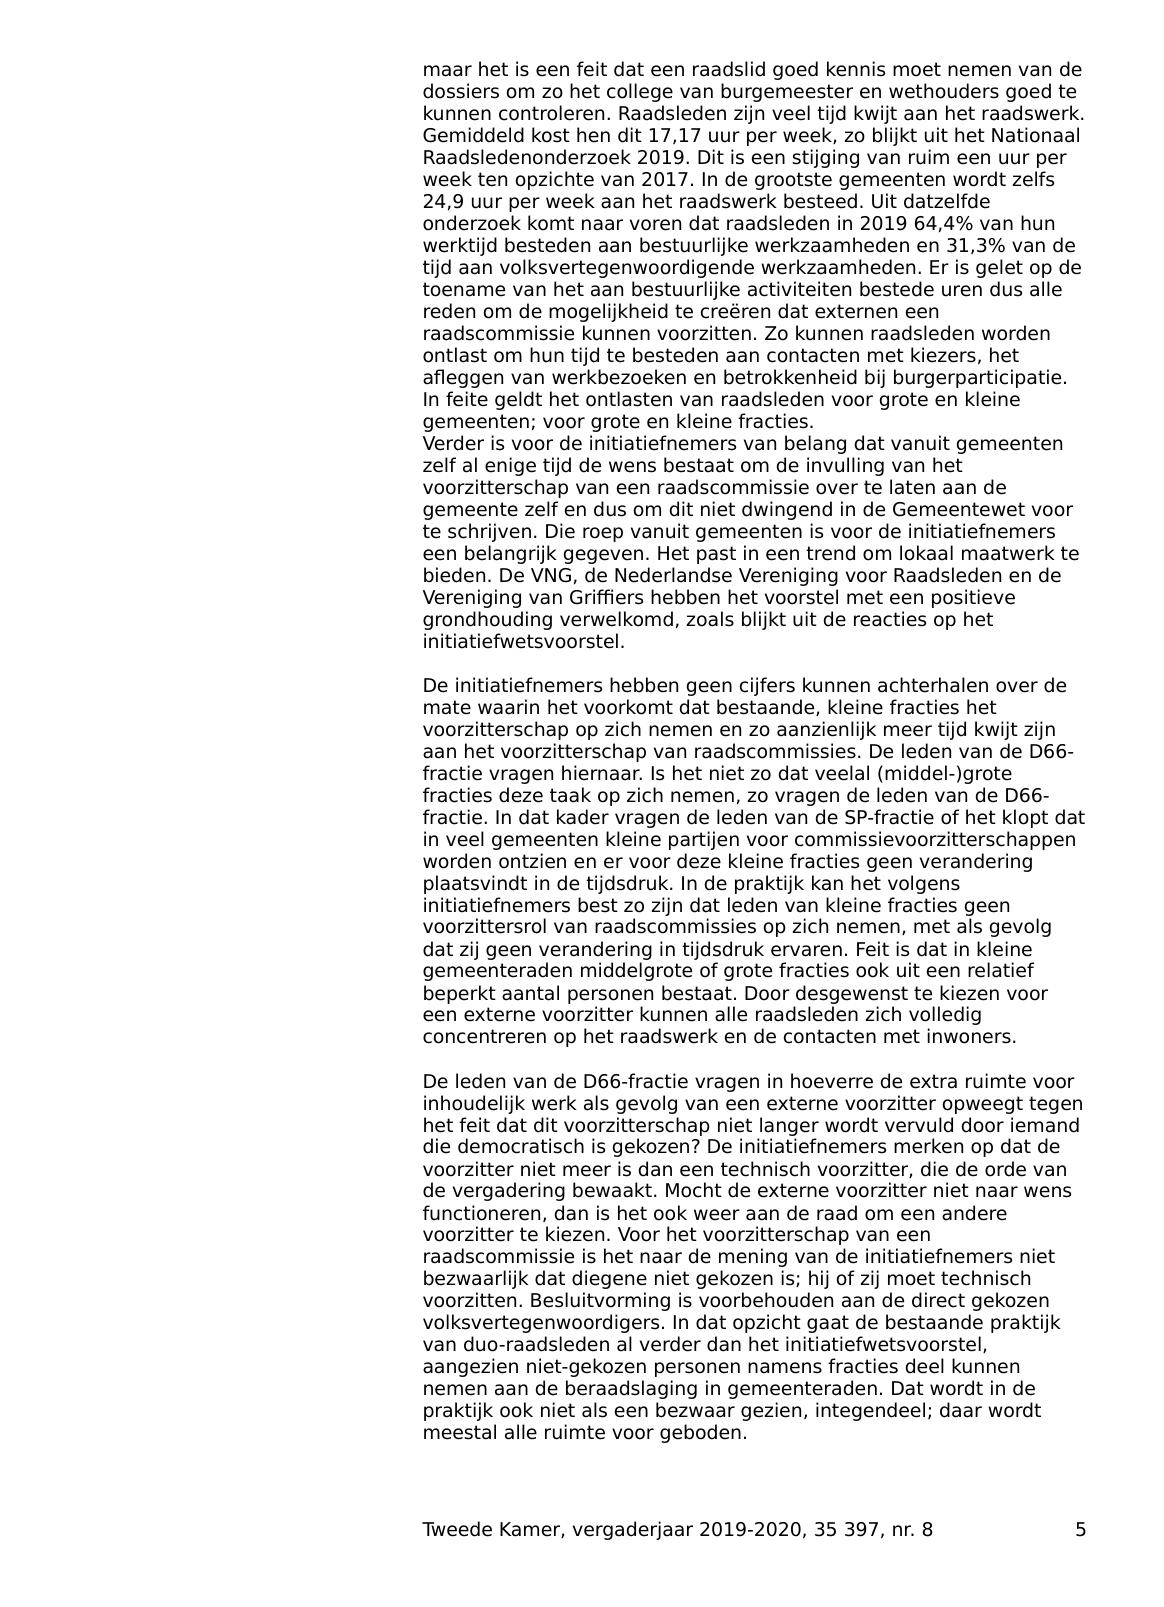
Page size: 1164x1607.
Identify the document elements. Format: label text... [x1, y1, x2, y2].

text De initiatiefnemers hebben geen cijfers kunnen achterhalen over de mate waarin het voorkomt dat bestaande, kleine fracties het voorzitterschap op zich nemen en zo aanzienlijk meer tijd kwijt zijn aan het voorzitterschap van raadscommissies. De leden van de D66-fractie vragen hiernaar. Is het niet zo dat veelal (middel-)grote fracties deze taak op zich nemen, zo vragen de leden van de D66-fractie. In dat kader vragen de leden van de SP-fractie of het klopt dat in veel gemeenten kleine partijen voor commissievoorzitterschappen worden ontzien en er voor deze kleine fracties geen verandering plaatsvindt in de tijdsdruk. In de praktijk kan het volgens initiatiefnemers best zo zijn dat leden van kleine fracties geen voorzittersrol van raadscommissies op zich nemen, met als gevolg dat zij geen verandering in tijdsdruk ervaren. Feit is dat in kleine gemeenteraden middelgrote of grote fracties ook uit een relatief beperkt aantal personen bestaat. Door desgewenst te kiezen voor een externe voorzitter kunnen alle raadsleden zich volledig concentreren op het raadswerk en de contacten met inwoners. [422, 675, 1087, 1048]
text Verder is voor de initiatiefnemers van belang dat vanuit gemeenten zelf al enige tijd de wens bestaat om de invulling van het voorzitterschap van een raadscommissie over te laten aan de gemeente zelf en dus om dit niet dwingend in de Gemeentewet voor te schrijven. Die roep vanuit gemeenten is voor de initiatiefnemers een belangrijk gegeven. Het past in een trend om lokaal maatwerk te bieden. De VNG, de Nederlandse Vereniging voor Raadsleden en de Vereniging van Griffiers hebben het voorstel met een positieve grondhouding verwelkomd, zoals blijkt uit de reacties op het initiatiefwetsvoorstel. [422, 433, 1087, 652]
text maar het is een feit dat een raadslid goed kennis moet nemen van de dossiers om zo het college van burgemeester en wethouders goed te kunnen controleren. Raadsleden zijn veel tijd kwijt aan het raadswerk. Gemiddeld kost hen dit 17,17 uur per week, zo blijkt uit het Nationaal Raadsledenonderzoek 2019. Dit is een stijging van ruim een uur per week ten opzichte van 2017. In de grootste gemeenten wordt zelfs 24,9 uur per week aan het raadswerk besteed. Uit datzelfde onderzoek komt naar voren dat raadsleden in 2019 64,4% van hun werktijd besteden aan bestuurlijke werkzaamheden en 31,3% van de tijd aan volksvertegenwoordigende werkzaamheden. Er is gelet op de toename van het aan bestuurlijke activiteiten bestede uren dus alle reden om de mogelijkheid te creëren dat externen een raadscommissie kunnen voorzitten. Zo kunnen raadsleden worden ontlast om hun tijd te besteden aan contacten met kiezers, het afleggen van werkbezoeken en betrokkenheid bij burgerparticipatie. In feite geldt het ontlasten van raadsleden voor grote en kleine gemeenten; voor grote en kleine fracties. [422, 59, 1087, 433]
text De leden van de D66-fractie vragen in hoeverre de extra ruimte voor inhoudelijk werk als gevolg van een externe voorzitter opweegt tegen het feit dat dit voorzitterschap niet langer wordt vervuld door iemand die democratisch is gekozen? De initiatiefnemers merken op dat de voorzitter niet meer is dan een technisch voorzitter, die de orde van de vergadering bewaakt. Mocht de externe voorzitter niet naar wens functioneren, dan is het ook weer aan de raad om een andere voorzitter te kiezen. Voor het voorzitterschap van een raadscommissie is het naar de mening van de initiatiefnemers niet bezwaarlijk dat diegene niet gekozen is; hij of zij moet technisch voorzitten. Besluitvorming is voorbehouden aan de direct gekozen volksvertegenwoordigers. In dat opzicht gaat de bestaande praktijk van duo-raadsleden al verder dan het initiatiefwetsvoorstel, aangezien niet-gekozen personen namens fracties deel kunnen nemen aan de beraadslaging in gemeenteraden. Dat wordt in de praktijk ook niet als een bezwaar gezien, integendeel; daar wordt meestal alle ruimte voor geboden. [422, 1071, 1087, 1444]
